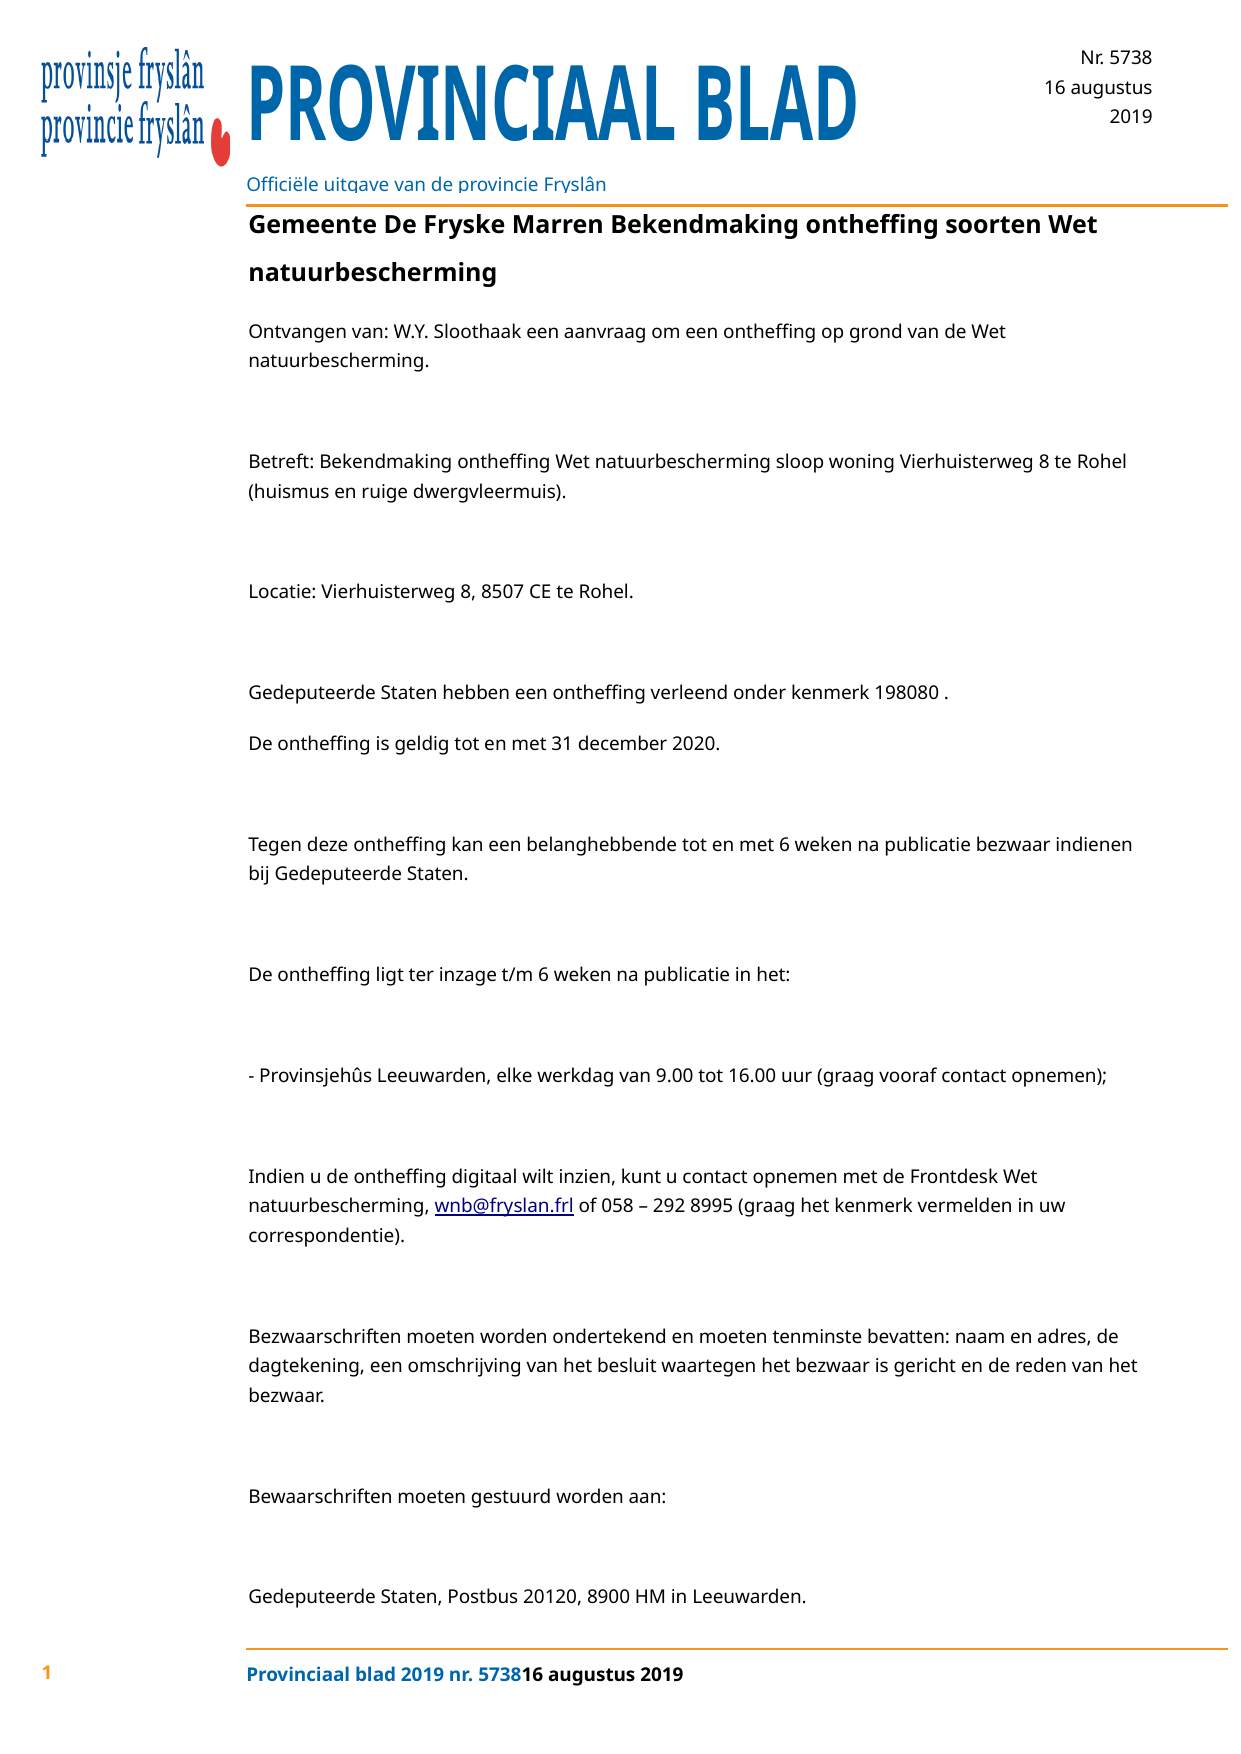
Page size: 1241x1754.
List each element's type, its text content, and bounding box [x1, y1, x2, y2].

text Locatie: Vierhuisterweg 8, 8507 CE te Rohel. [248, 579, 1152, 604]
text De ontheffing is geldig tot en met 31 december 2020. [248, 730, 1152, 756]
text De ontheffing ligt ter inzage t/m 6 weken na publicatie in het: [248, 961, 1152, 987]
text Betreft: Bekendmaking ontheffing Wet natuurbescherming sloop woning Vierhuisterweg 8 te Rohel (huismus en ruige dwergvleermuis). [248, 448, 1152, 504]
picture [41, 47, 231, 172]
text Tegen deze ontheffing kan een belanghebbende tot en met 6 weken na publicatie bezwaar indienen bij Gedeputeerde Staten. [248, 831, 1152, 886]
text - Provinsjehûs Leeuwarden, elke werkdag van 9.00 tot 16.00 uur (graag vooraf contact opnemen); [248, 1062, 1152, 1088]
text Bezwaarschriften moeten worden ondertekend en moeten tenminste bevatten: naam en adres, de dagtekening, een omschrijving van het besluit waartegen het bezwaar is gericht en de reden van het bezwaar. [248, 1323, 1152, 1408]
text Gedeputeerde Staten, Postbus 20120, 8900 HM in Leeuwarden. [248, 1584, 1152, 1609]
text Gemeente De Fryske Marren Bekendmaking ontheffing soorten Wet natuurbescherming [248, 207, 1152, 288]
text Indien u de ontheffing digitaal wilt inzien, kunt u contact opnemen met de Frontdesk Wet natuurbescherming, wnb@fryslan.frl of 058 – 292 8995 (graag het kenmerk vermelden in uw correspondentie). [248, 1163, 1152, 1248]
text Gedeputeerde Staten hebben een ontheffing verleend onder kenmerk 198080 . [248, 679, 1152, 705]
text Ontvangen van: W.Y. Sloothaak een aanvraag om een ontheffing op grond van de Wet natuurbescherming. [248, 318, 1152, 373]
text Bewaarschriften moeten gestuurd worden aan: [248, 1483, 1152, 1509]
